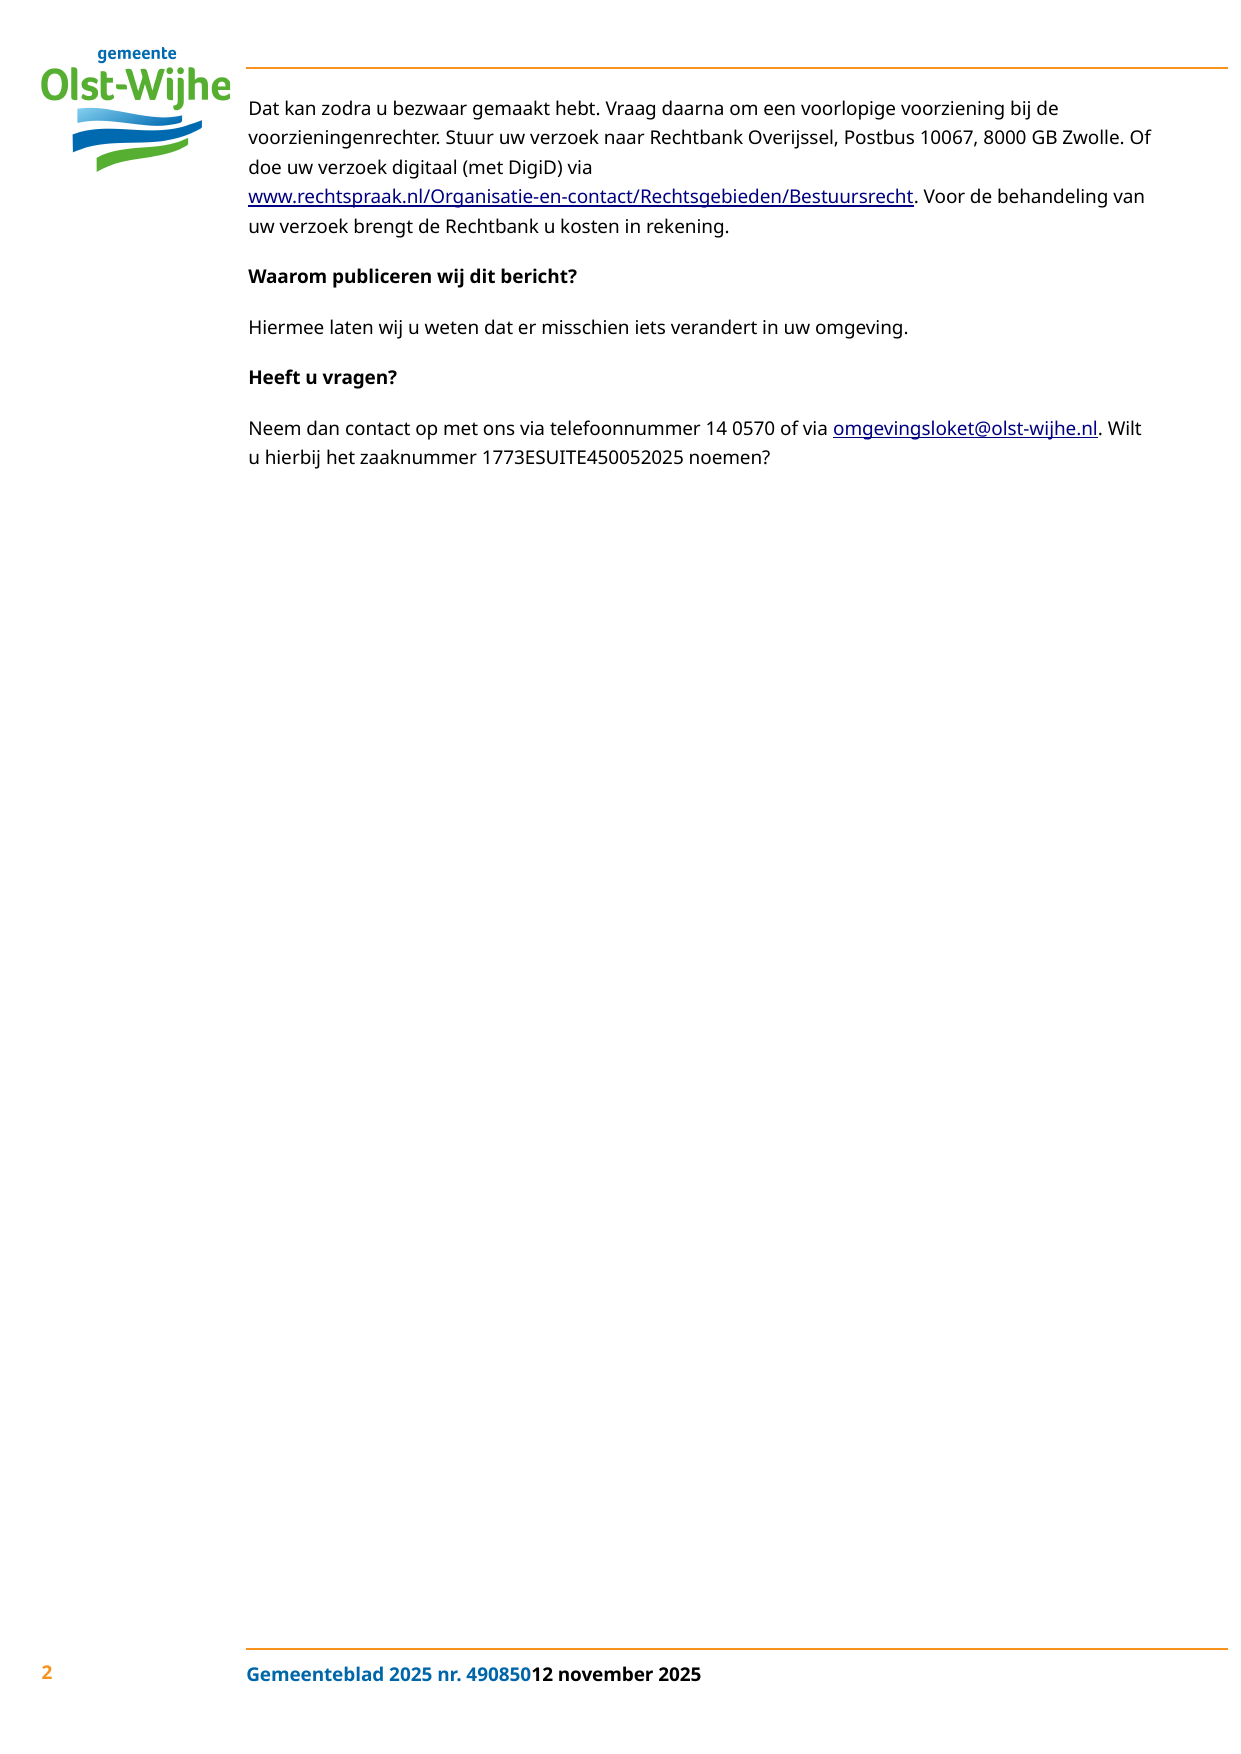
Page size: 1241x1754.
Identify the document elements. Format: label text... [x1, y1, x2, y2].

text Heeft u vragen? [248, 364, 1152, 390]
text Waarom publiceren wij dit bericht? [248, 263, 1152, 289]
text Dat kan zodra u bezwaar gemaakt hebt. Vraag daarna om een voorlopige voorziening bij de voorzieningenrechter. Stuur uw verzoek naar Rechtbank Overijssel, Postbus 10067, 8000 GB Zwolle. Of doe uw verzoek digitaal (met DigiD) via www.rechtspraak.nl/Organisatie-en-contact/Rechtsgebieden/Bestuursrecht. Voor de behandeling van uw verzoek brengt de Rechtbank u kosten in rekening. [248, 95, 1152, 239]
text Neem dan contact op met ons via telefoonnummer 14 0570 of via omgevingsloket@olst-wijhe.nl. Wilt u hierbij het zaaknummer 1773ESUITE450052025 noemen? [248, 415, 1152, 470]
picture [41, 47, 231, 172]
text Hiermee laten wij u weten dat er misschien iets verandert in uw omgeving. [248, 314, 1152, 340]
